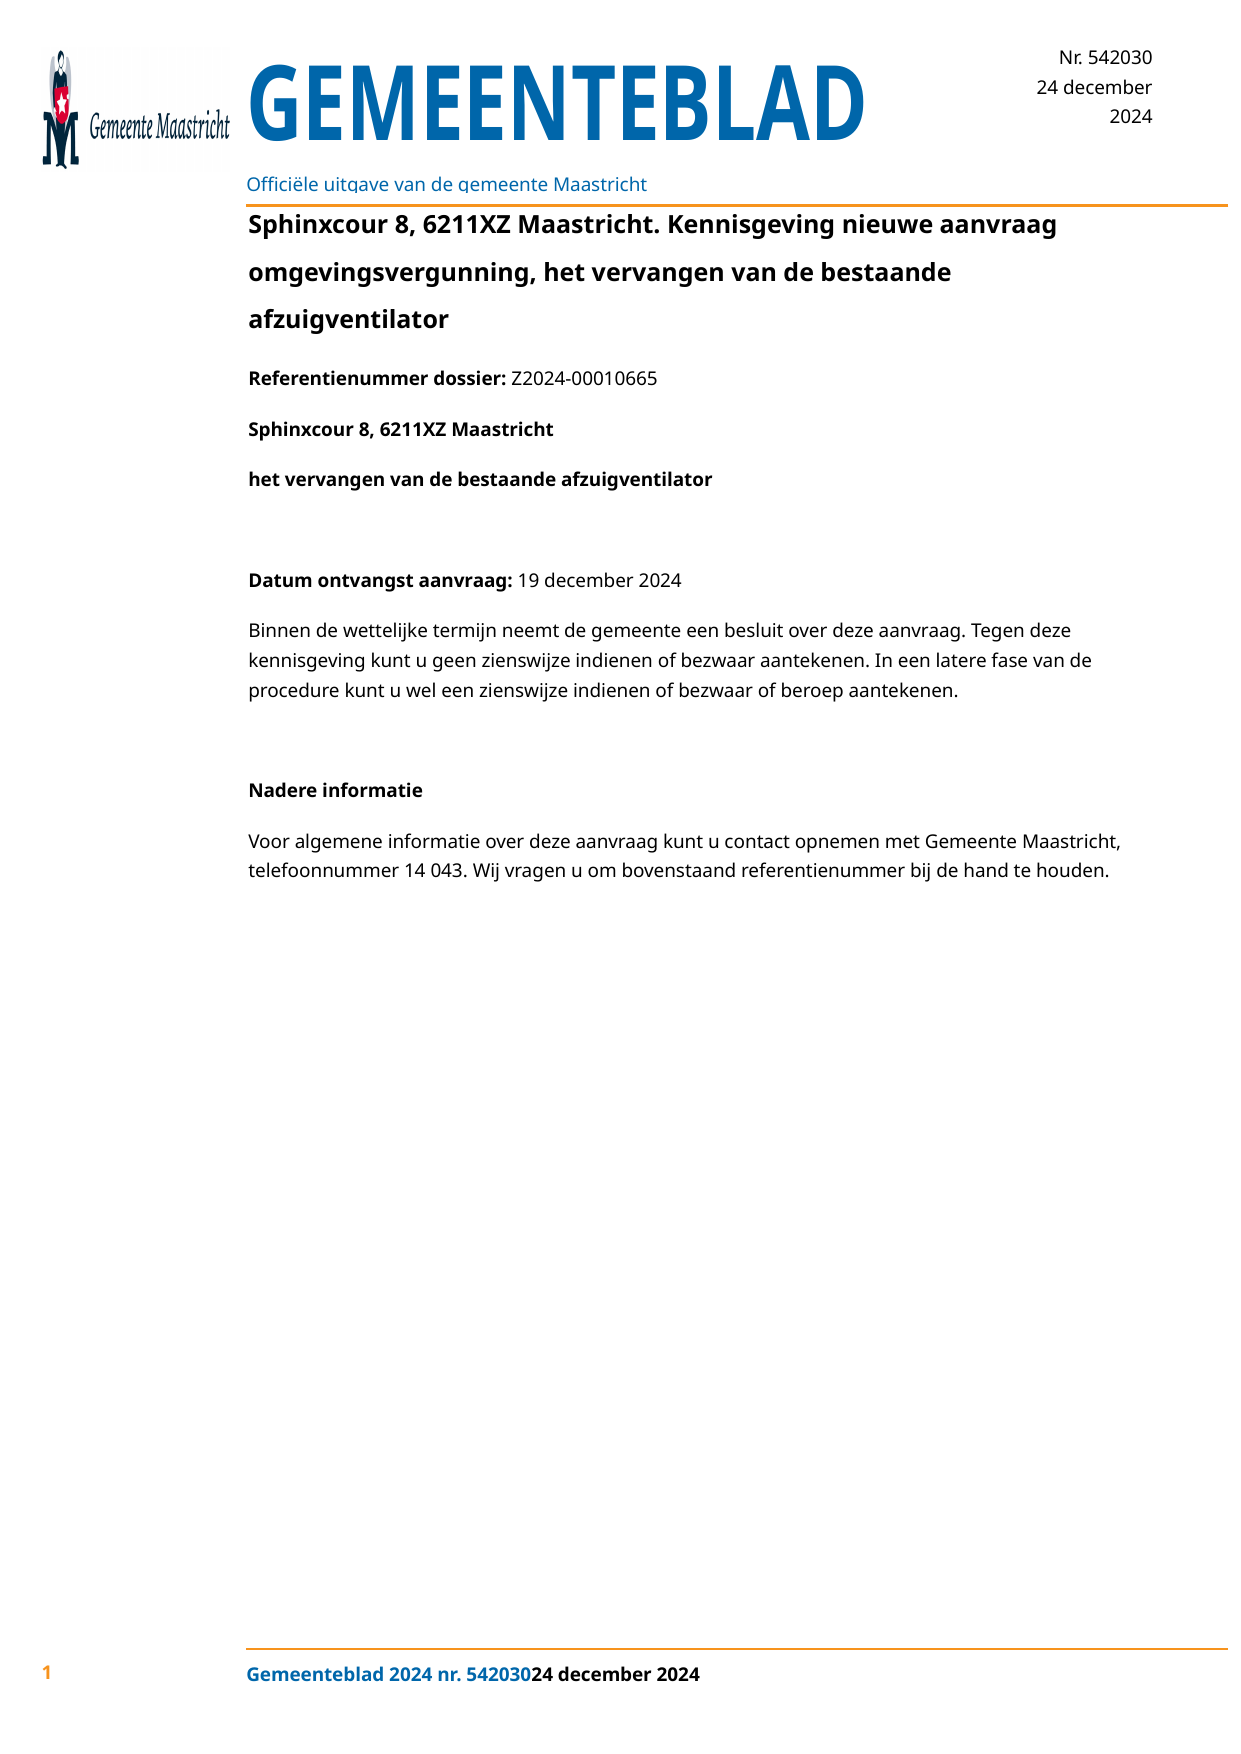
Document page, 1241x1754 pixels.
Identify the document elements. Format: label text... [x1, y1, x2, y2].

text Binnen de wettelijke termijn neemt de gemeente een besluit over deze aanvraag. Tegen deze kennisgeving kunt u geen zienswijze indienen of bezwaar aantekenen. In een latere fase van de procedure kunt u wel een zienswijze indienen of bezwaar of beroep aantekenen. [248, 618, 1152, 702]
text Datum ontvangst aanvraag: 19 december 2024 [248, 567, 1152, 593]
picture [41, 47, 231, 172]
text het vervangen van de bestaande afzuigventilator [248, 466, 1152, 492]
text Voor algemene informatie over deze aanvraag kunt u contact opnemen met Gemeente Maastricht, telefoonnummer 14 043. Wij vragen u om bovenstaand referentienummer bij de hand te houden. [248, 828, 1152, 883]
text Referentienummer dossier: Z2024-00010665 [248, 366, 1152, 391]
text Sphinxcour 8, 6211XZ Maastricht. Kennisgeving nieuwe aanvraag omgevingsvergunning, het vervangen van de bestaande afzuigventilator [248, 207, 1152, 336]
text Sphinxcour 8, 6211XZ Maastricht [248, 416, 1152, 442]
text Nadere informatie [248, 778, 1152, 803]
